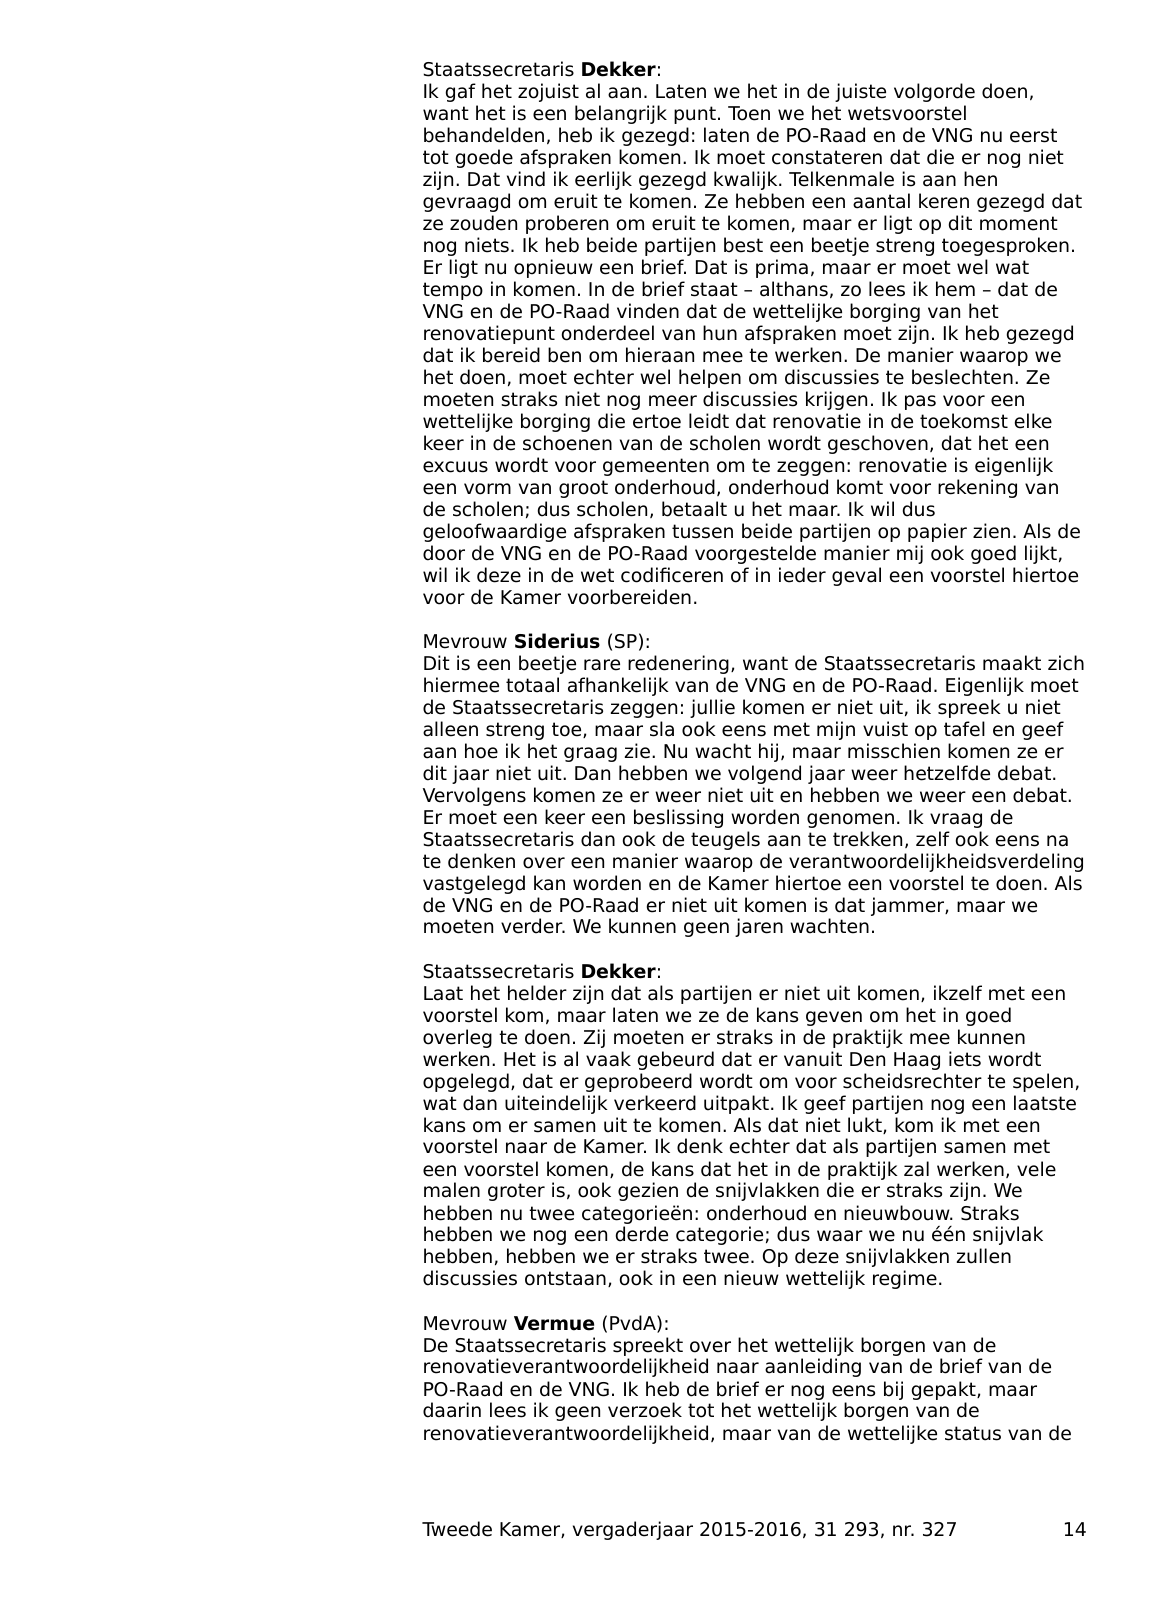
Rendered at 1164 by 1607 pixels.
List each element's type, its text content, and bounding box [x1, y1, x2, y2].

text Staatssecretaris Dekker: [422, 59, 1087, 81]
text Laat het helder zijn dat als partijen er niet uit komen, ikzelf met een voorstel kom, maar laten we ze de kans geven om het in goed overleg te doen. Zij moeten er straks in de praktijk mee kunnen werken. Het is al vaak gebeurd dat er vanuit Den Haag iets wordt opgelegd, dat er geprobeerd wordt om voor scheidsrechter te spelen, wat dan uiteindelijk verkeerd uitpakt. Ik geef partijen nog een laatste kans om er samen uit te komen. Als dat niet lukt, kom ik met een voorstel naar de Kamer. Ik denk echter dat als partijen samen met een voorstel komen, de kans dat het in de praktijk zal werken, vele malen groter is, ook gezien de snijvlakken die er straks zijn. We hebben nu twee categorieën: onderhoud en nieuwbouw. Straks hebben we nog een derde categorie; dus waar we nu één snijvlak hebben, hebben we er straks twee. Op deze snijvlakken zullen discussies ontstaan, ook in een nieuw wettelijk regime. [422, 983, 1087, 1290]
text Mevrouw Siderius (SP): [422, 631, 1087, 653]
text Mevrouw Vermue (PvdA): [422, 1312, 1087, 1334]
text Ik gaf het zojuist al aan. Laten we het in de juiste volgorde doen, want het is een belangrijk punt. Toen we het wetsvoorstel behandelden, heb ik gezegd: laten de PO-Raad en de VNG nu eerst tot goede afspraken komen. Ik moet constateren dat die er nog niet zijn. Dat vind ik eerlijk gezegd kwalijk. Telkenmale is aan hen gevraagd om eruit te komen. Ze hebben een aantal keren gezegd dat ze zouden proberen om eruit te komen, maar er ligt op dit moment nog niets. Ik heb beide partijen best een beetje streng toegesproken. Er ligt nu opnieuw een brief. Dat is prima, maar er moet wel wat tempo in komen. In de brief staat – althans, zo lees ik hem – dat de VNG en de PO-Raad vinden dat de wettelijke borging van het renovatiepunt onderdeel van hun afspraken moet zijn. Ik heb gezegd dat ik bereid ben om hieraan mee te werken. De manier waarop we het doen, moet echter wel helpen om discussies te beslechten. Ze moeten straks niet nog meer discussies krijgen. Ik pas voor een wettelijke borging die ertoe leidt dat renovatie in de toekomst elke keer in de schoenen van de scholen wordt geschoven, dat het een excuus wordt voor gemeenten om te zeggen: renovatie is eigenlijk een vorm van groot onderhoud, onderhoud komt voor rekening van de scholen; dus scholen, betaalt u het maar. Ik wil dus geloofwaardige afspraken tussen beide partijen op papier zien. Als de door de VNG en de PO-Raad voorgestelde manier mij ook goed lijkt, wil ik deze in de wet codificeren of in ieder geval een voorstel hiertoe voor de Kamer voorbereiden. [422, 81, 1087, 608]
text Staatssecretaris Dekker: [422, 961, 1087, 983]
text Dit is een beetje rare redenering, want de Staatssecretaris maakt zich hiermee totaal afhankelijk van de VNG en de PO-Raad. Eigenlijk moet de Staatssecretaris zeggen: jullie komen er niet uit, ik spreek u niet alleen streng toe, maar sla ook eens met mijn vuist op tafel en geef aan hoe ik het graag zie. Nu wacht hij, maar misschien komen ze er dit jaar niet uit. Dan hebben we volgend jaar weer hetzelfde debat. Vervolgens komen ze er weer niet uit en hebben we weer een debat. Er moet een keer een beslissing worden genomen. Ik vraag de Staatssecretaris dan ook de teugels aan te trekken, zelf ook eens na te denken over een manier waarop de verantwoordelijkheidsverdeling vastgelegd kan worden en de Kamer hiertoe een voorstel te doen. Als de VNG en de PO-Raad er niet uit komen is dat jammer, maar we moeten verder. We kunnen geen jaren wachten. [422, 653, 1087, 938]
text De Staatssecretaris spreekt over het wettelijk borgen van de renovatieverantwoordelijkheid naar aanleiding van de brief van de PO-Raad en de VNG. Ik heb de brief er nog eens bij gepakt, maar daarin lees ik geen verzoek tot het wettelijk borgen van de renovatieverantwoordelijkheid, maar van de wettelijke status van de [422, 1334, 1087, 1444]
